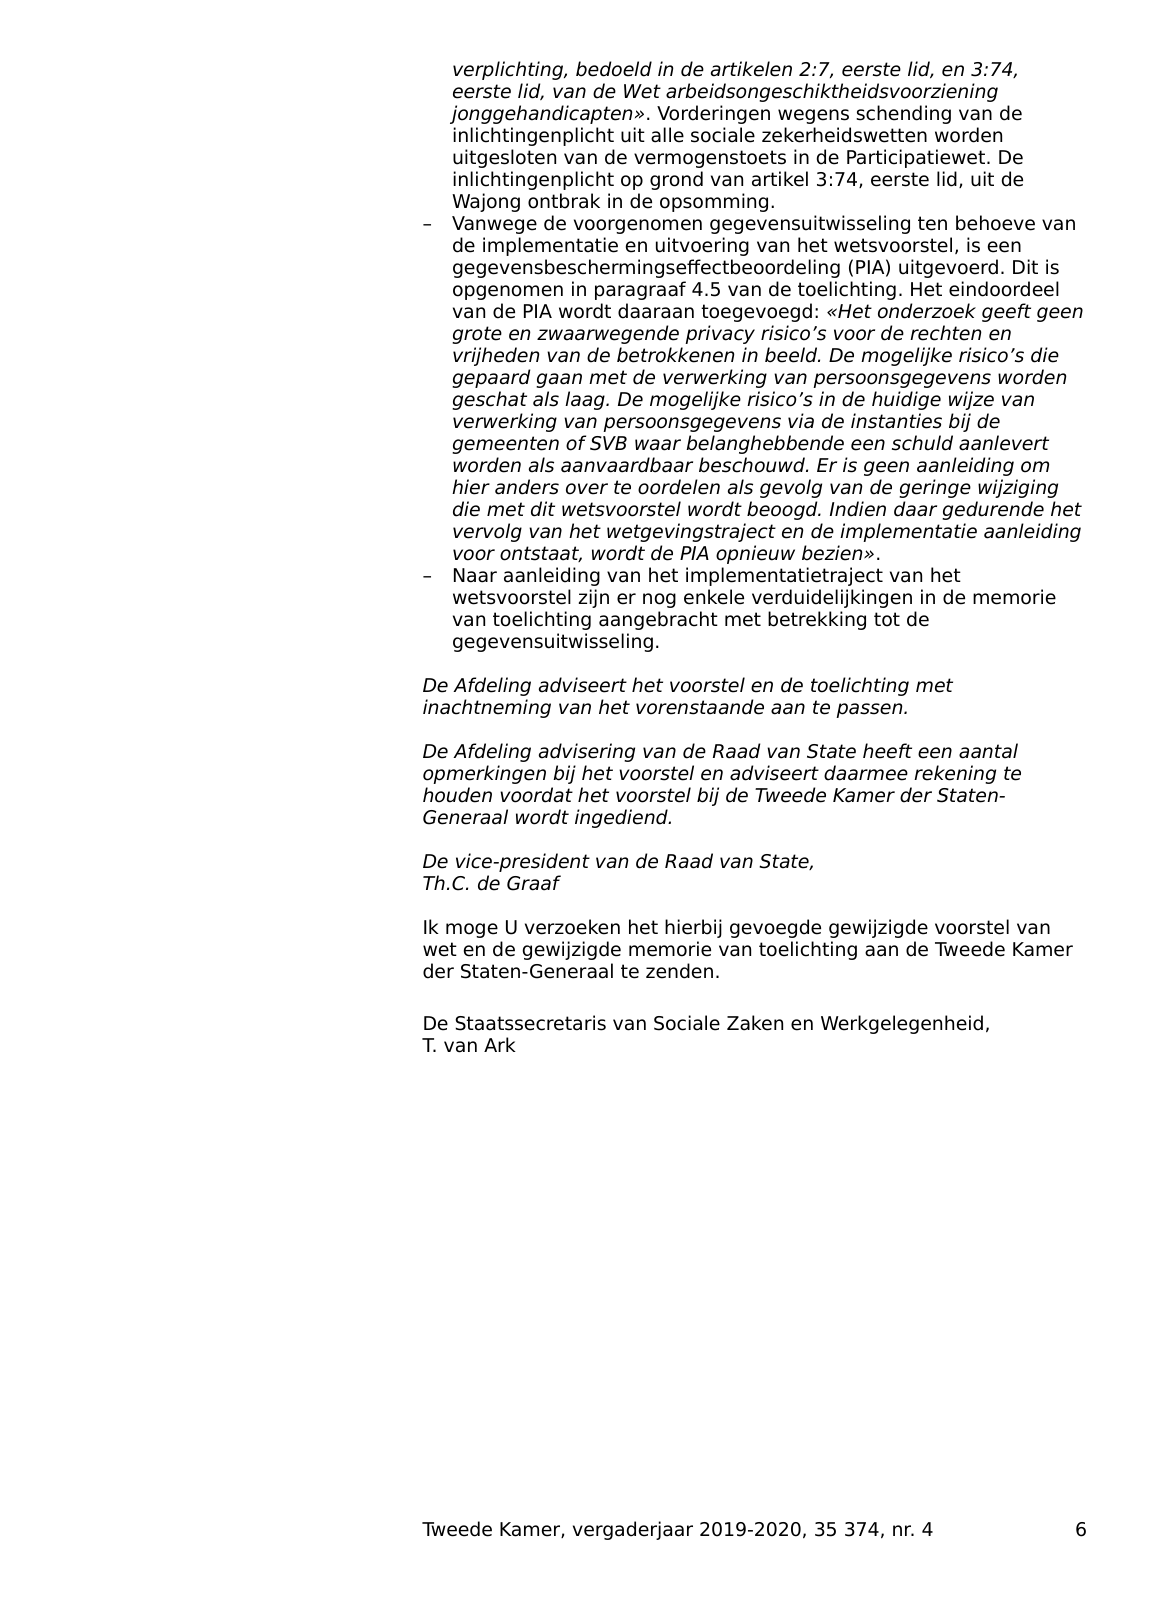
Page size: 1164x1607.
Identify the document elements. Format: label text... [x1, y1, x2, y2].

text De vice-president van de Raad van State, [422, 851, 1087, 873]
text De Staatssecretaris van Sociale Zaken en Werkgelegenheid, T. van Ark [422, 1013, 1087, 1057]
text De Afdeling advisering van de Raad van State heeft een aantal opmerkingen bij het voorstel en adviseert daarmee rekening te houden voordat het voorstel bij de Tweede Kamer der Staten-Generaal wordt ingediend. [422, 741, 1087, 829]
text Ik moge U verzoeken het hierbij gevoegde gewijzigde voorstel van wet en de gewijzigde memorie van toelichting aan de Tweede Kamer der Staten-Generaal te zenden. [422, 917, 1087, 983]
text verplichting, bedoeld in de artikelen 2:7, eerste lid, en 3:74, eerste lid, van de Wet arbeidsongeschiktheidsvoorziening jonggehandicapten». Vorderingen wegens schending van de inlichtingenplicht uit alle sociale zekerheidswetten worden uitgesloten van de vermogenstoets in de Participatiewet. De inlichtingenplicht op grond van artikel 3:74, eerste lid, uit de Wajong ontbrak in de opsomming. [422, 59, 1087, 213]
text – Naar aanleiding van het implementatietraject van het wetsvoorstel zijn er nog enkele verduidelijkingen in de memorie van toelichting aangebracht met betrekking tot de gegevensuitwisseling. [422, 564, 1087, 652]
text De Afdeling adviseert het voorstel en de toelichting met inachtneming van het vorenstaande aan te passen. [422, 675, 1087, 719]
text Th.C. de Graaf [422, 873, 1087, 895]
text – Vanwege de voorgenomen gegevensuitwisseling ten behoeve van de implementatie en uitvoering van het wetsvoorstel, is een gegevensbeschermingseffectbeoordeling (PIA) uitgevoerd. Dit is opgenomen in paragraaf 4.5 van de toelichting. Het eindoordeel van de PIA wordt daaraan toegevoegd: «Het onderzoek geeft geen grote en zwaarwegende privacy risico’s voor de rechten en vrijheden van de betrokkenen in beeld. De mogelijke risico’s die gepaard gaan met de verwerking van persoonsgegevens worden geschat als laag. De mogelijke risico’s in de huidige wijze van verwerking van persoonsgegevens via de instanties bij de gemeenten of SVB waar belanghebbende een schuld aanlevert worden als aanvaardbaar beschouwd. Er is geen aanleiding om hier anders over te oordelen als gevolg van de geringe wijziging die met dit wetsvoorstel wordt beoogd. Indien daar gedurende het vervolg van het wetgevingstraject en de implementatie aanleiding voor ontstaat, wordt de PIA opnieuw bezien». [422, 213, 1087, 564]
